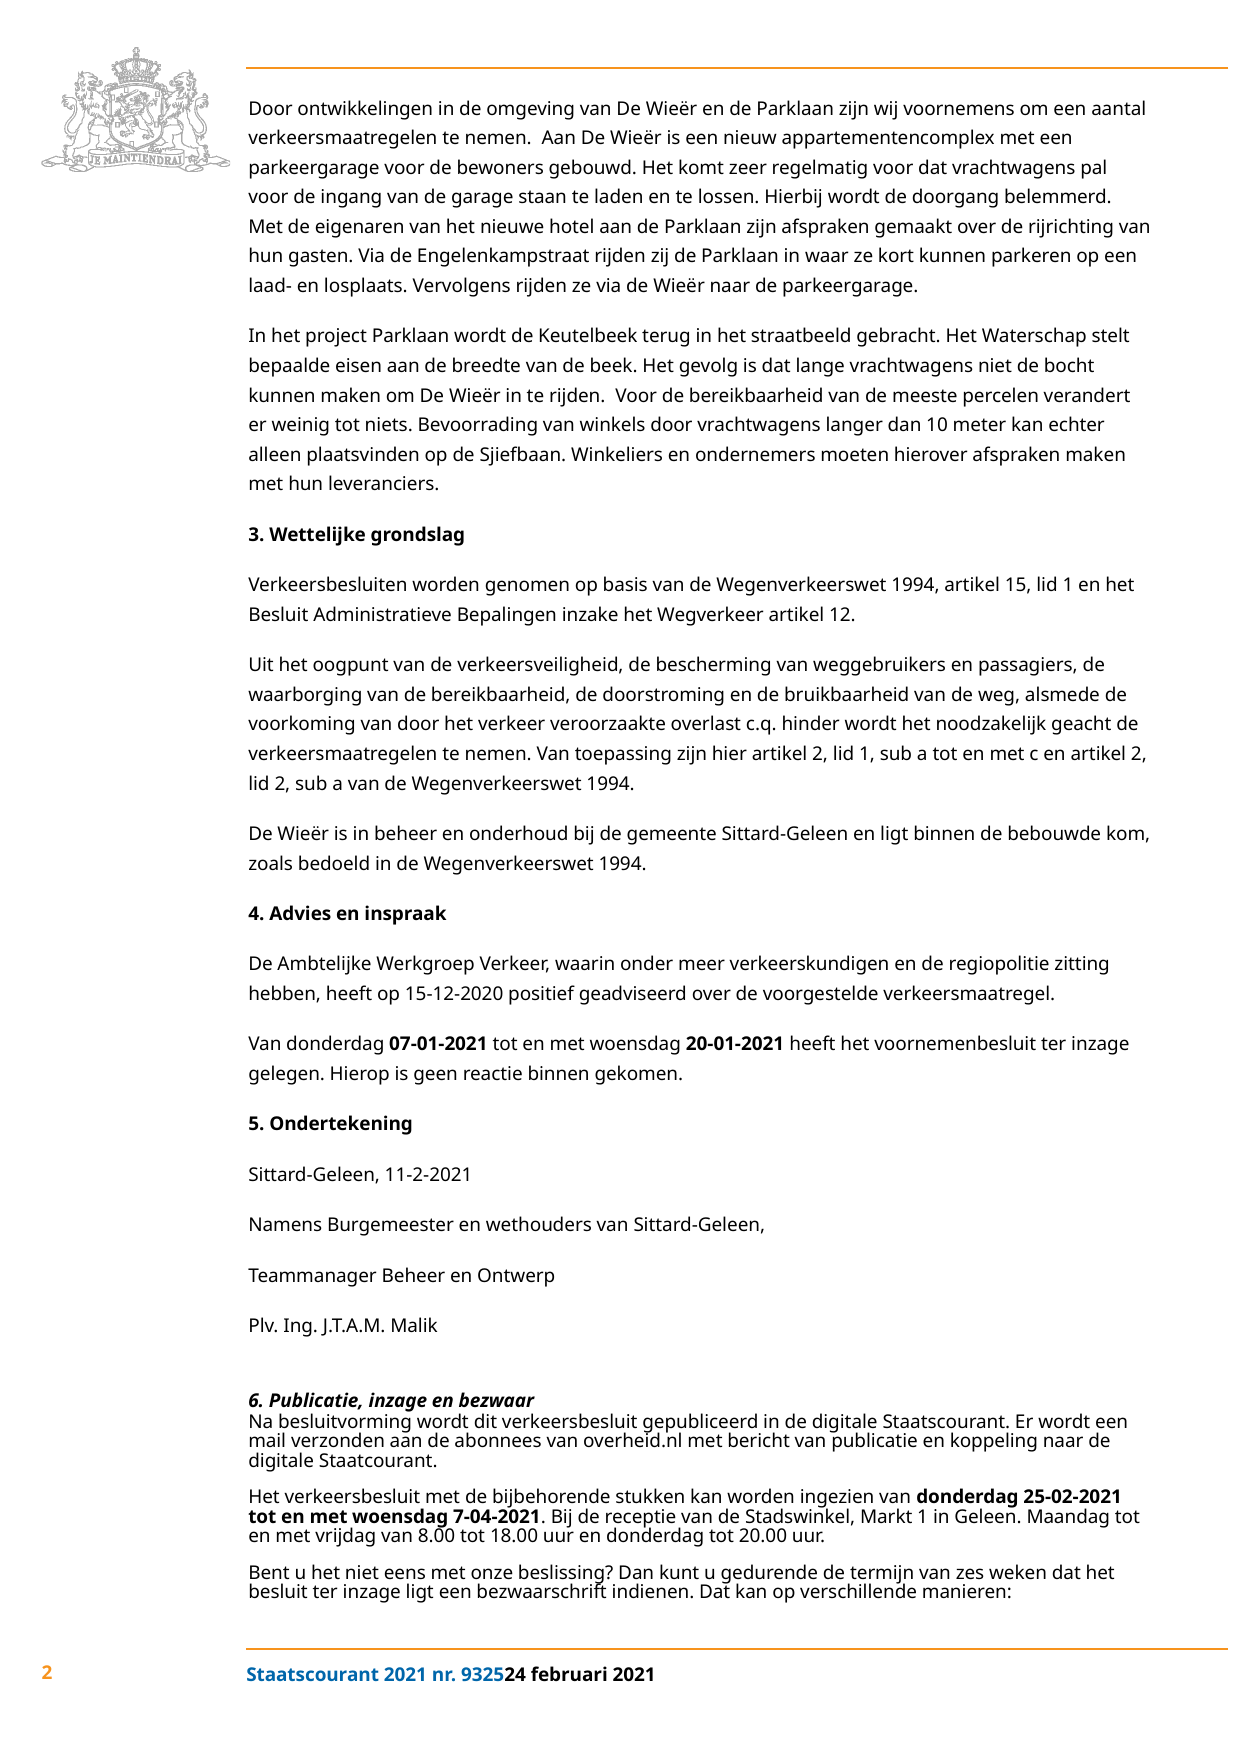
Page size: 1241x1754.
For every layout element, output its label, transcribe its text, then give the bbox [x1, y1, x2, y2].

text Door ontwikkelingen in de omgeving van De Wieër en de Parklaan zijn wij voornemens om een aantal verkeersmaatregelen te nemen. Aan De Wieër is een nieuw appartementencomplex met een parkeergarage voor de bewoners gebouwd. Het komt zeer regelmatig voor dat vrachtwagens pal voor de ingang van de garage staan te laden en te lossen. Hierbij wordt de doorgang belemmerd. Met de eigenaren van het nieuwe hotel aan de Parklaan zijn afspraken gemaakt over de rijrichting van hun gasten. Via de Engelenkampstraat rijden zij de Parklaan in waar ze kort kunnen parkeren op een laad- en losplaats. Vervolgens rijden ze via de Wieër naar de parkeergarage. [248, 95, 1152, 298]
text Uit het oogpunt van de verkeersveiligheid, de bescherming van weggebruikers en passagiers, de waarborging van de bereikbaarheid, de doorstroming en de bruikbaarheid van de weg, alsmede de voorkoming van door het verkeer veroorzaakte overlast c.q. hinder wordt het noodzakelijk geacht de verkeersmaatregelen te nemen. Van toepassing zijn hier artikel 2, lid 1, sub a tot en met c en artikel 2, lid 2, sub a van de Wegenverkeerswet 1994. [248, 651, 1152, 796]
text Na besluitvorming wordt dit verkeersbesluit gepubliceerd in de digitale Staatscourant. Er wordt een mail verzonden aan de abonnees van overheid.nl met bericht van publicatie en koppeling naar de digitale Staatcourant. [248, 1413, 1152, 1471]
text De Wieër is in beheer en onderhoud bij de gemeente Sittard-Geleen en ligt binnen de bebouwde kom, zoals bedoeld in de Wegenverkeerswet 1994. [248, 820, 1152, 876]
text Sittard-Geleen, 11-2-2021 [248, 1161, 1152, 1187]
text Verkeersbesluiten worden genomen op basis van de Wegenverkeerswet 1994, artikel 15, lid 1 en het Besluit Administratieve Bepalingen inzake het Wegverkeer artikel 12. [248, 571, 1152, 627]
text 3. Wettelijke grondslag [248, 521, 1152, 547]
text 5. Ondertekening [248, 1111, 1152, 1136]
text De Ambtelijke Werkgroep Verkeer, waarin onder meer verkeerskundigen en de regiopolitie zitting hebben, heeft op 15-12-2020 positief geadviseerd over de voorgestelde verkeersmaatregel. [248, 951, 1152, 1006]
text Plv. Ing. J.T.A.M. Malik [248, 1312, 1152, 1338]
picture [41, 47, 231, 172]
text Bent u het niet eens met onze beslissing? Dan kunt u gedurende de termijn van zes weken dat het besluit ter inzage ligt een bezwaarschrift indienen. Dat kan op verschillende manieren: [248, 1564, 1152, 1603]
text Van donderdag 07-01-2021 tot en met woensdag 20-01-2021 heeft het voornemenbesluit ter inzage gelegen. Hierop is geen reactie binnen gekomen. [248, 1031, 1152, 1086]
text 6. Publicatie, inzage en bezwaar [248, 1387, 1152, 1413]
text Teammanager Beheer en Ontwerp [248, 1262, 1152, 1288]
text Het verkeersbesluit met de bijbehorende stukken kan worden ingezien van donderdag 25-02-2021 tot en met woensdag 7-04-2021. Bij de receptie van de Stadswinkel, Markt 1 in Geleen. Maandag tot en met vrijdag van 8.00 tot 18.00 uur en donderdag tot 20.00 uur. [248, 1488, 1152, 1546]
text In het project Parklaan wordt de Keutelbeek terug in het straatbeeld gebracht. Het Waterschap stelt bepaalde eisen aan de breedte van de beek. Het gevolg is dat lange vrachtwagens niet de bocht kunnen maken om De Wieër in te rijden. Voor de bereikbaarheid van de meeste percelen verandert er weinig tot niets. Bevoorrading van winkels door vrachtwagens langer dan 10 meter kan echter alleen plaatsvinden op de Sjiefbaan. Winkeliers en ondernemers moeten hierover afspraken maken met hun leveranciers. [248, 323, 1152, 496]
text 4. Advies en inspraak [248, 900, 1152, 926]
text Namens Burgemeester en wethouders van Sittard-Geleen, [248, 1211, 1152, 1237]
